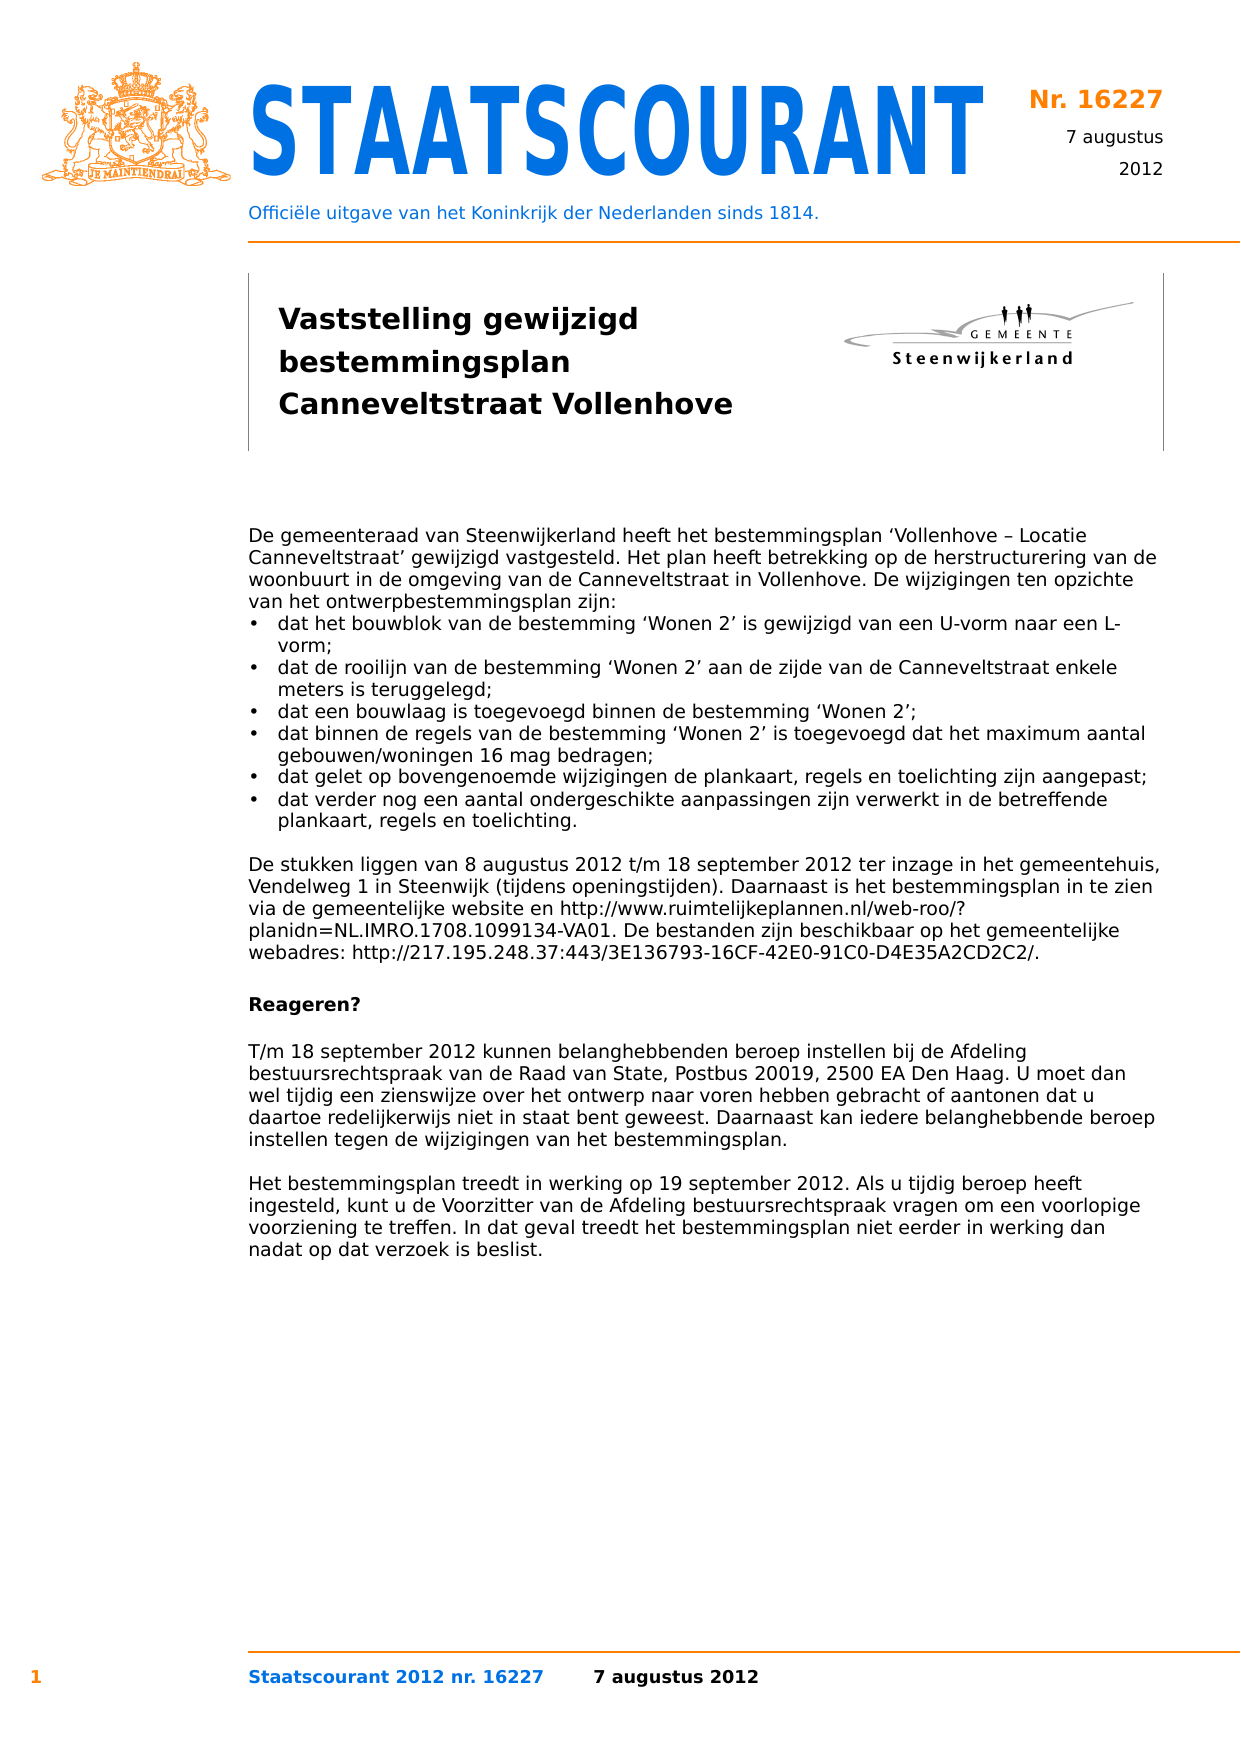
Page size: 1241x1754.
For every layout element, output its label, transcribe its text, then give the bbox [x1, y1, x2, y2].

picture [844, 302, 1134, 368]
text Het bestemmingsplan treedt in werking op 19 september 2012. Als u tijdig beroep heeft ingesteld, kunt u de Voorzitter van de Afdeling bestuursrechtspraak vragen om een voorlopige voorziening te treffen. In dat geval treedt het bestemmingsplan niet eerder in werking dan nadat op dat verzoek is beslist. [248, 1173, 1163, 1261]
text • dat verder nog een aantal ondergeschikte aanpassingen zijn verwerkt in de betreffende plankaart, regels en toelichting. [248, 788, 1163, 832]
text De gemeenteraad van Steenwijkerland heeft het bestemmingsplan ‘Vollenhove – Locatie Canneveltstraat’ gewijzigd vastgesteld. Het plan heeft betrekking op de herstructurering van de woonbuurt in de omgeving van de Canneveltstraat in Vollenhove. De wijzigingen ten opzichte van het ontwerpbestemmingsplan zijn: [248, 525, 1163, 613]
subtitle Vaststelling gewijzigd bestemmingsplan Canneveltstraat Vollenhove [249, 273, 1163, 451]
picture [41, 62, 231, 186]
text • dat de rooilijn van de bestemming ‘Wonen 2’ aan de zijde van de Canneveltstraat enkele meters is teruggelegd; [248, 657, 1163, 701]
subtitle Reageren? [248, 994, 1163, 1016]
table_cell 7 augustus [998, 121, 1240, 153]
text • dat gelet op bovengenoemde wijzigingen de plankaart, regels en toelichting zijn aangepast; [248, 766, 1163, 788]
table_header STAATSCOURANT [248, 62, 998, 203]
table_cell Officiële uitgave van het Koninkrijk der Nederlanden sinds 1814. [248, 203, 1240, 241]
table_header [25, 62, 248, 241]
table_cell 2012 [998, 153, 1240, 203]
text • dat een bouwlaag is toegevoegd binnen de bestemming ‘Wonen 2’; [248, 701, 1163, 722]
text • dat binnen de regels van de bestemming ‘Wonen 2’ is toegevoegd dat het maximum aantal gebouwen/woningen 16 mag bedragen; [248, 722, 1163, 766]
text De stukken liggen van 8 augustus 2012 t/m 18 september 2012 ter inzage in het gemeentehuis, Vendelweg 1 in Steenwijk (tijdens openingstijden). Daarnaast is het bestemmingsplan in te zien via de gemeentelijke website en http://www.ruimtelijkeplannen.nl/web-roo/?planidn=NL.IMRO.1708.1099134-VA01. De bestanden zijn beschikbaar op het gemeentelijke webadres: http://217.195.248.37:443/3E136793-16CF-42E0-91C0-D4E35A2CD2C2/. [248, 854, 1163, 964]
table_header Nr. 16227 [998, 62, 1240, 121]
text • dat het bouwblok van de bestemming ‘Wonen 2’ is gewijzigd van een U-vorm naar een L-vorm; [248, 613, 1163, 657]
text T/m 18 september 2012 kunnen belanghebbenden beroep instellen bij de Afdeling bestuursrechtspraak van de Raad van State, Postbus 20019, 2500 EA Den Haag. U moet dan wel tijdig een zienswijze over het ontwerp naar voren hebben gebracht of aantonen dat u daartoe redelijkerwijs niet in staat bent geweest. Daarnaast kan iedere belanghebbende beroep instellen tegen de wijzigingen van het bestemmingsplan. [248, 1041, 1163, 1151]
